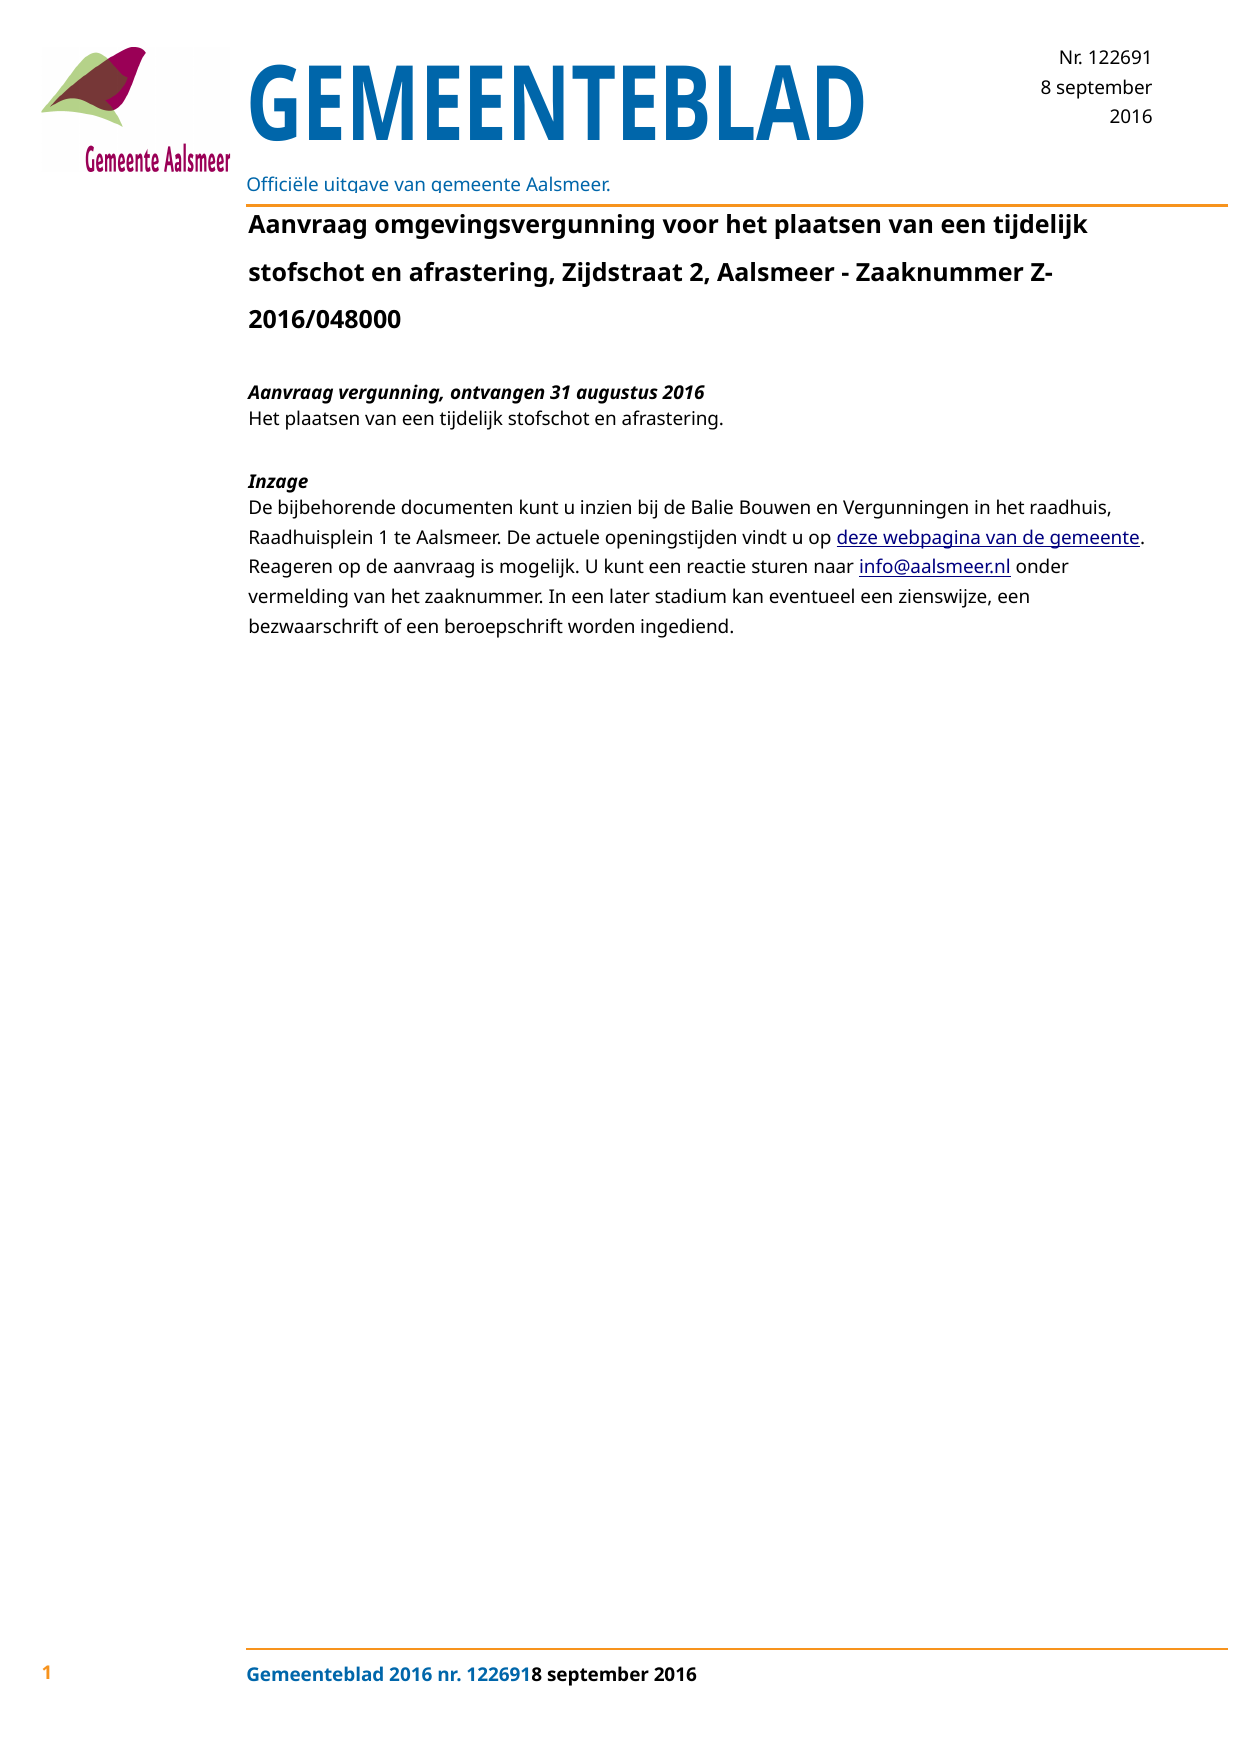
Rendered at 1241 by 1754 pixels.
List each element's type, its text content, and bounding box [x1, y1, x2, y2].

text Inzage [248, 469, 1152, 494]
picture [41, 47, 231, 172]
text Het plaatsen van een tijdelijk stofschot en afrastering. [248, 405, 1152, 431]
text Aanvraag omgevingsvergunning voor het plaatsen van een tijdelijk stofschot en afrastering, Zijdstraat 2, Aalsmeer - Zaaknummer Z-2016/048000 [248, 207, 1152, 336]
text Aanvraag vergunning, ontvangen 31 augustus 2016 [248, 379, 1152, 405]
text ​ [248, 663, 1152, 689]
text De bijbehorende documenten kunt u inzien bij de Balie Bouwen en Vergunningen in het raadhuis, Raadhuisplein 1 te Aalsmeer. De actuele openingstijden vindt u op deze webpagina van de gemeente. Reageren op de aanvraag is mogelijk. U kunt een reactie sturen naar info@aalsmeer.nl onder vermelding van het zaaknummer. In een later stadium kan eventueel een zienswijze, een bezwaarschrift of een beroepschrift worden ingediend. [248, 494, 1152, 638]
